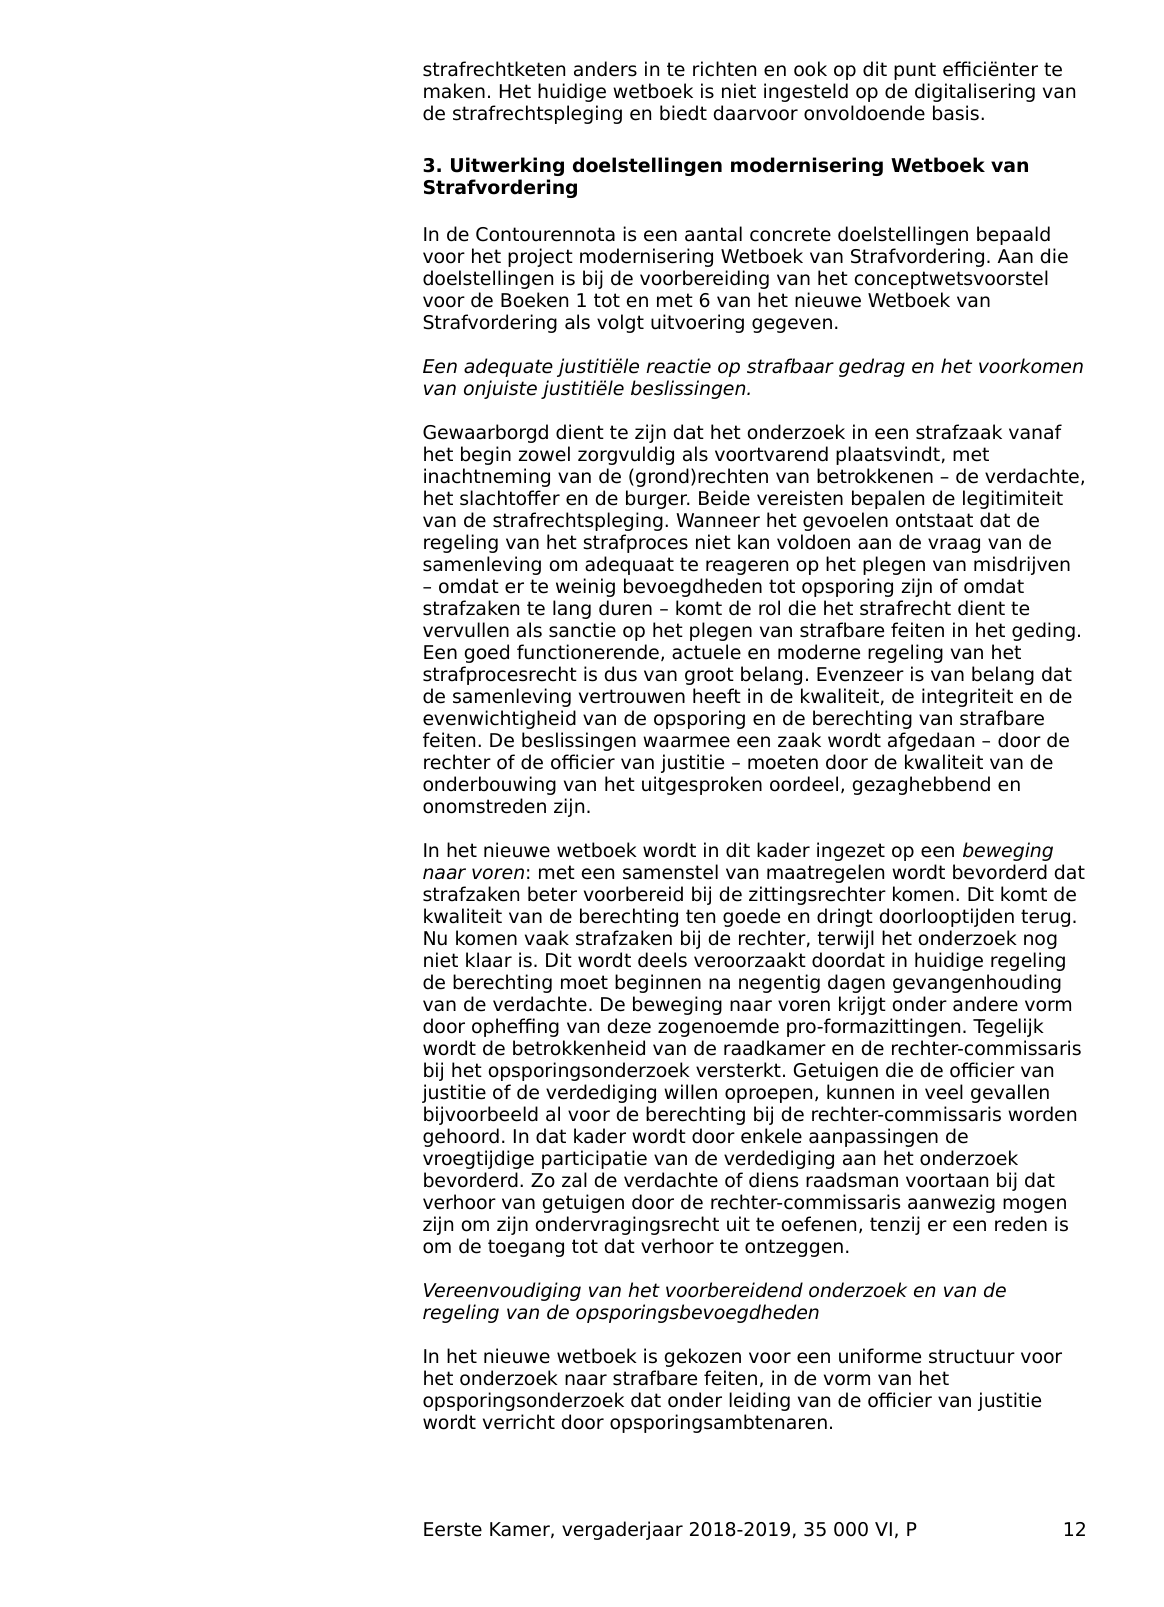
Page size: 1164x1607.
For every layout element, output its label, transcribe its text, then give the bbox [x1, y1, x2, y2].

text In het nieuwe wetboek is gekozen voor een uniforme structuur voor het onderzoek naar strafbare feiten, in de vorm van het opsporingsonderzoek dat onder leiding van de officier van justitie wordt verricht door opsporingsambtenaren. [422, 1346, 1087, 1434]
subtitle 3. Uitwerking doelstellingen modernisering Wetboek van Strafvordering [422, 155, 1087, 199]
text strafrechtketen anders in te richten en ook op dit punt efficiënter te maken. Het huidige wetboek is niet ingesteld op de digitalisering van de strafrechtspleging en biedt daarvoor onvoldoende basis. [422, 59, 1087, 125]
text Gewaarborgd dient te zijn dat het onderzoek in een strafzaak vanaf het begin zowel zorgvuldig als voortvarend plaatsvindt, met inachtneming van de (grond)rechten van betrokkenen – de verdachte, het slachtoffer en de burger. Beide vereisten bepalen de legitimiteit van de strafrechtspleging. Wanneer het gevoelen ontstaat dat de regeling van het strafproces niet kan voldoen aan de vraag van de samenleving om adequaat te reageren op het plegen van misdrijven – omdat er te weinig bevoegdheden tot opsporing zijn of omdat strafzaken te lang duren – komt de rol die het strafrecht dient te vervullen als sanctie op het plegen van strafbare feiten in het geding. Een goed functionerende, actuele en moderne regeling van het strafprocesrecht is dus van groot belang. Evenzeer is van belang dat de samenleving vertrouwen heeft in de kwaliteit, de integriteit en de evenwichtigheid van de opsporing en de berechting van strafbare feiten. De beslissingen waarmee een zaak wordt afgedaan – door de rechter of de officier van justitie – moeten door de kwaliteit van de onderbouwing van het uitgesproken oordeel, gezaghebbend en onomstreden zijn. [422, 422, 1087, 818]
text In de Contourennota is een aantal concrete doelstellingen bepaald voor het project modernisering Wetboek van Strafvordering. Aan die doelstellingen is bij de voorbereiding van het conceptwetsvoorstel voor de Boeken 1 tot en met 6 van het nieuwe Wetboek van Strafvordering als volgt uitvoering gegeven. [422, 224, 1087, 334]
subtitle Vereenvoudiging van het voorbereidend onderzoek en van de regeling van de opsporingsbevoegdheden [422, 1280, 1087, 1324]
subtitle Een adequate justitiële reactie op strafbaar gedrag en het voorkomen van onjuiste justitiële beslissingen. [422, 356, 1087, 400]
text In het nieuwe wetboek wordt in dit kader ingezet op een beweging naar voren: met een samenstel van maatregelen wordt bevorderd dat strafzaken beter voorbereid bij de zittingsrechter komen. Dit komt de kwaliteit van de berechting ten goede en dringt doorlooptijden terug. Nu komen vaak strafzaken bij de rechter, terwijl het onderzoek nog niet klaar is. Dit wordt deels veroorzaakt doordat in huidige regeling de berechting moet beginnen na negentig dagen gevangenhouding van de verdachte. De beweging naar voren krijgt onder andere vorm door opheffing van deze zogenoemde pro-formazittingen. Tegelijk wordt de betrokkenheid van de raadkamer en de rechter-commissaris bij het opsporingsonderzoek versterkt. Getuigen die de officier van justitie of de verdediging willen oproepen, kunnen in veel gevallen bijvoorbeeld al voor de berechting bij de rechter-commissaris worden gehoord. In dat kader wordt door enkele aanpassingen de vroegtijdige participatie van de verdediging aan het onderzoek bevorderd. Zo zal de verdachte of diens raadsman voortaan bij dat verhoor van getuigen door de rechter-commissaris aanwezig mogen zijn om zijn ondervragingsrecht uit te oefenen, tenzij er een reden is om de toegang tot dat verhoor te ontzeggen. [422, 840, 1087, 1258]
